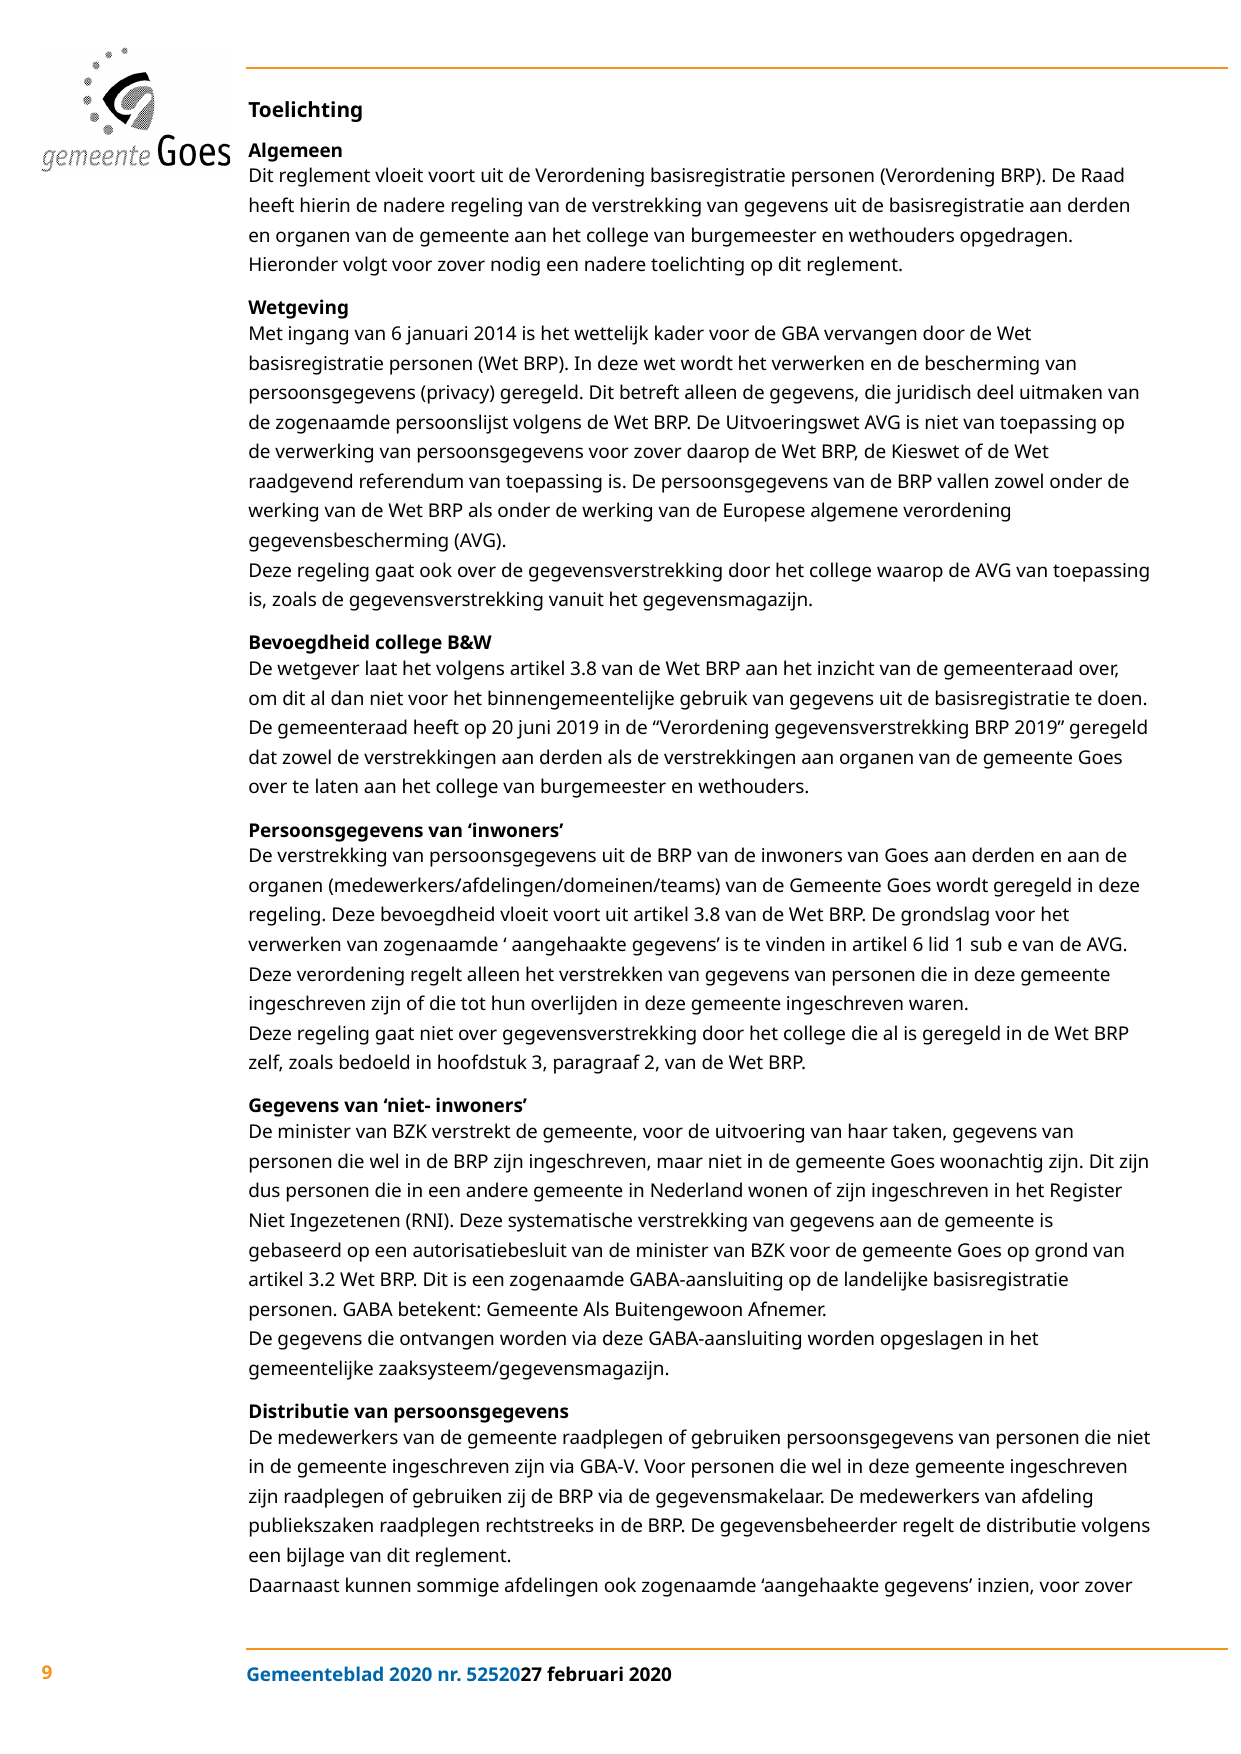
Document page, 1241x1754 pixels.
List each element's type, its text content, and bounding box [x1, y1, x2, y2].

text De minister van BZK verstrekt de gemeente, voor de uitvoering van haar taken, gegevens van personen die wel in de BRP zijn ingeschreven, maar niet in de gemeente Goes woonachtig zijn. Dit zijn dus personen die in een andere gemeente in Nederland wonen of zijn ingeschreven in het Register Niet Ingezetenen (RNI). Deze systematische verstrekking van gegevens aan de gemeente is gebaseerd op een autorisatiebesluit van de minister van BZK voor de gemeente Goes op grond van artikel 3.2 Wet BRP. Dit is een zogenaamde GABA-aansluiting op de landelijke basisregistratie personen. GABA betekent: Gemeente Als Buitengewoon Afnemer. [248, 1118, 1152, 1322]
text Gegevens van ‘niet- inwoners’ [248, 1093, 1152, 1118]
text Dit reglement vloeit voort uit de Verordening basisregistratie personen (Verordening BRP). De Raad heeft hierin de nadere regeling van de verstrekking van gegevens uit de basisregistratie aan derden en organen van de gemeente aan het college van burgemeester en wethouders opgedragen. Hieronder volgt voor zover nodig een nadere toelichting op dit reglement. [248, 163, 1152, 277]
text De medewerkers van de gemeente raadplegen of gebruiken persoonsgegevens van personen die niet in de gemeente ingeschreven zijn via GBA-V. Voor personen die wel in deze gemeente ingeschreven zijn raadplegen of gebruiken zij de BRP via de gegevensmakelaar. De medewerkers van afdeling publiekszaken raadplegen rechtstreeks in de BRP. De gegevensbeheerder regelt de distributie volgens een bijlage van dit reglement. [248, 1424, 1152, 1568]
text Deze regeling gaat ook over de gegevensverstrekking door het college waarop de AVG van toepassing is, zoals de gegevensverstrekking vanuit het gegevensmagazijn. [248, 557, 1152, 612]
text Distributie van persoonsgegevens [248, 1398, 1152, 1424]
text Wetgeving [248, 294, 1152, 320]
text Met ingang van 6 januari 2014 is het wettelijk kader voor de GBA vervangen door de Wet basisregistratie personen (Wet BRP). In deze wet wordt het verwerken en de bescherming van persoonsgegevens (privacy) geregeld. Dit betreft alleen de gegevens, die juridisch deel uitmaken van de zogenaamde persoonslijst volgens de Wet BRP. De Uitvoeringswet AVG is niet van toepassing op de verwerking van persoonsgegevens voor zover daarop de Wet BRP, de Kieswet of de Wet raadgevend referendum van toepassing is. De persoonsgegevens van de BRP vallen zowel onder de werking van de Wet BRP als onder de werking van de Europese algemene verordening gegevensbescherming (AVG). [248, 320, 1152, 553]
text Deze regeling gaat niet over gegevensverstrekking door het college die al is geregeld in de Wet BRP zelf, zoals bedoeld in hoofdstuk 3, paragraaf 2, van de Wet BRP. [248, 1020, 1152, 1075]
text Persoonsgegevens van ‘inwoners’ [248, 817, 1152, 842]
picture [41, 47, 231, 172]
text Algemeen [248, 137, 1152, 163]
text De gegevens die ontvangen worden via deze GABA-aansluiting worden opgeslagen in het gemeentelijke zaaksysteem/gegevensmagazijn. [248, 1326, 1152, 1381]
text Bevoegdheid college B&W [248, 629, 1152, 655]
text De verstrekking van persoonsgegevens uit de BRP van de inwoners van Goes aan derden en aan de organen (medewerkers/afdelingen/domeinen/teams) van de Gemeente Goes wordt geregeld in deze regeling. Deze bevoegdheid vloeit voort uit artikel 3.8 van de Wet BRP. De grondslag voor het verwerken van zogenaamde ‘ aangehaakte gegevens’ is te vinden in artikel 6 lid 1 sub e van de AVG. Deze verordening regelt alleen het verstrekken van gegevens van personen die in deze gemeente ingeschreven zijn of die tot hun overlijden in deze gemeente ingeschreven waren. [248, 842, 1152, 1016]
text Toelichting [248, 95, 1152, 123]
text De wetgever laat het volgens artikel 3.8 van de Wet BRP aan het inzicht van de gemeenteraad over, om dit al dan niet voor het binnengemeentelijke gebruik van gegevens uit de basisregistratie te doen. [248, 655, 1152, 711]
text Daarnaast kunnen sommige afdelingen ook zogenaamde ‘aangehaakte gegevens’ inzien, voor zover [248, 1572, 1152, 1598]
text De gemeenteraad heeft op 20 juni 2019 in de “Verordening gegevensverstrekking BRP 2019” geregeld dat zowel de verstrekkingen aan derden als de verstrekkingen aan organen van de gemeente Goes over te laten aan het college van burgemeester en wethouders. [248, 714, 1152, 799]
